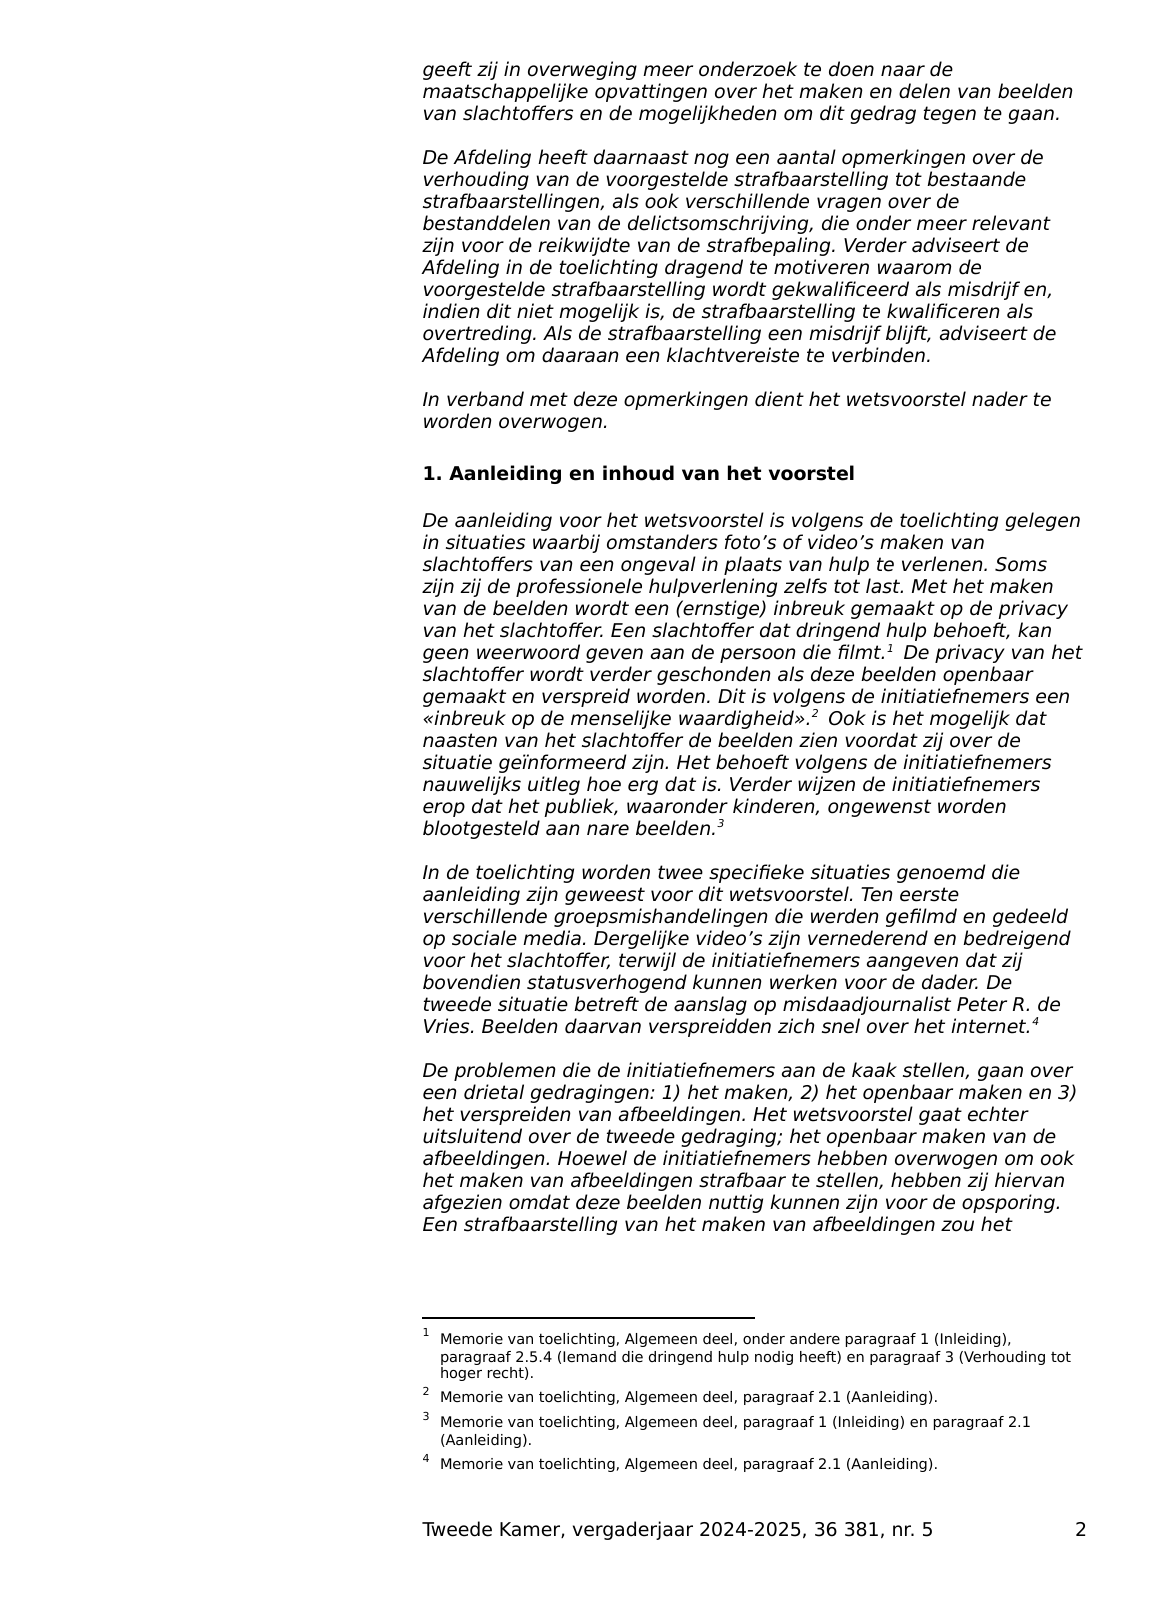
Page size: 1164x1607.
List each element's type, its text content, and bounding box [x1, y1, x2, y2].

text Memorie van toelichting, Algemeen deel, paragraaf 2.1 (Aanleiding). [422, 1452, 1087, 1474]
text Memorie van toelichting, Algemeen deel, paragraaf 2.1 (Aanleiding). [422, 1385, 1087, 1407]
text In de toelichting worden twee specifieke situaties genoemd die aanleiding zijn geweest voor dit wetsvoorstel. Ten eerste verschillende groepsmishandelingen die werden gefilmd en gedeeld op sociale media. Dergelijke video’s zijn vernederend en bedreigend voor het slachtoffer, terwijl de initiatiefnemers aangeven dat zij bovendien statusverhogend kunnen werken voor de dader. De tweede situatie betreft de aanslag op misdaadjournalist Peter R. de Vries. Beelden daarvan verspreidden zich snel over het internet. [422, 862, 1087, 1038]
text Memorie van toelichting, Algemeen deel, onder andere paragraaf 1 (Inleiding), paragraaf 2.5.4 (Iemand die dringend hulp nodig heeft) en paragraaf 3 (Verhouding tot hoger recht). [422, 1327, 1087, 1382]
text geeft zij in overweging meer onderzoek te doen naar de maatschappelijke opvattingen over het maken en delen van beelden van slachtoffers en de mogelijkheden om dit gedrag tegen te gaan. [422, 59, 1087, 125]
text Memorie van toelichting, Algemeen deel, paragraaf 1 (Inleiding) en paragraaf 2.1 (Aanleiding). [422, 1410, 1087, 1449]
text De problemen die de initiatiefnemers aan de kaak stellen, gaan over een drietal gedragingen: 1) het maken, 2) het openbaar maken en 3) het verspreiden van afbeeldingen. Het wetsvoorstel gaat echter uitsluitend over de tweede gedraging; het openbaar maken van de afbeeldingen. Hoewel de initiatiefnemers hebben overwogen om ook het maken van afbeeldingen strafbaar te stellen, hebben zij hiervan afgezien omdat deze beelden nuttig kunnen zijn voor de opsporing. Een strafbaarstelling van het maken van afbeeldingen zou het [422, 1060, 1087, 1236]
text In verband met deze opmerkingen dient het wetsvoorstel nader te worden overwogen. [422, 389, 1087, 433]
text De aanleiding voor het wetsvoorstel is volgens de toelichting gelegen in situaties waarbij omstanders foto’s of video’s maken van slachtoffers van een ongeval in plaats van hulp te verlenen. Soms zijn zij de professionele hulpverlening zelfs tot last. Met het maken van de beelden wordt een (ernstige) inbreuk gemaakt op de privacy van het slachtoffer. Een slachtoffer dat dringend hulp behoeft, kan geen weerwoord geven aan de persoon die filmt. De privacy van het slachtoffer wordt verder geschonden als deze beelden openbaar gemaakt en verspreid worden. Dit is volgens de initiatiefnemers een «inbreuk op de menselijke waardigheid». Ook is het mogelijk dat naasten van het slachtoffer de beelden zien voordat zij over de situatie geïnformeerd zijn. Het behoeft volgens de initiatiefnemers nauwelijks uitleg hoe erg dat is. Verder wijzen de initiatiefnemers erop dat het publiek, waaronder kinderen, ongewenst worden blootgesteld aan nare beelden. [422, 510, 1087, 840]
text De Afdeling heeft daarnaast nog een aantal opmerkingen over de verhouding van de voorgestelde strafbaarstelling tot bestaande strafbaarstellingen, als ook verschillende vragen over de bestanddelen van de delictsomschrijving, die onder meer relevant zijn voor de reikwijdte van de strafbepaling. Verder adviseert de Afdeling in de toelichting dragend te motiveren waarom de voorgestelde strafbaarstelling wordt gekwalificeerd als misdrijf en, indien dit niet mogelijk is, de strafbaarstelling te kwalificeren als overtreding. Als de strafbaarstelling een misdrijf blijft, adviseert de Afdeling om daaraan een klachtvereiste te verbinden. [422, 147, 1087, 367]
subtitle 1. Aanleiding en inhoud van het voorstel [422, 463, 1087, 485]
